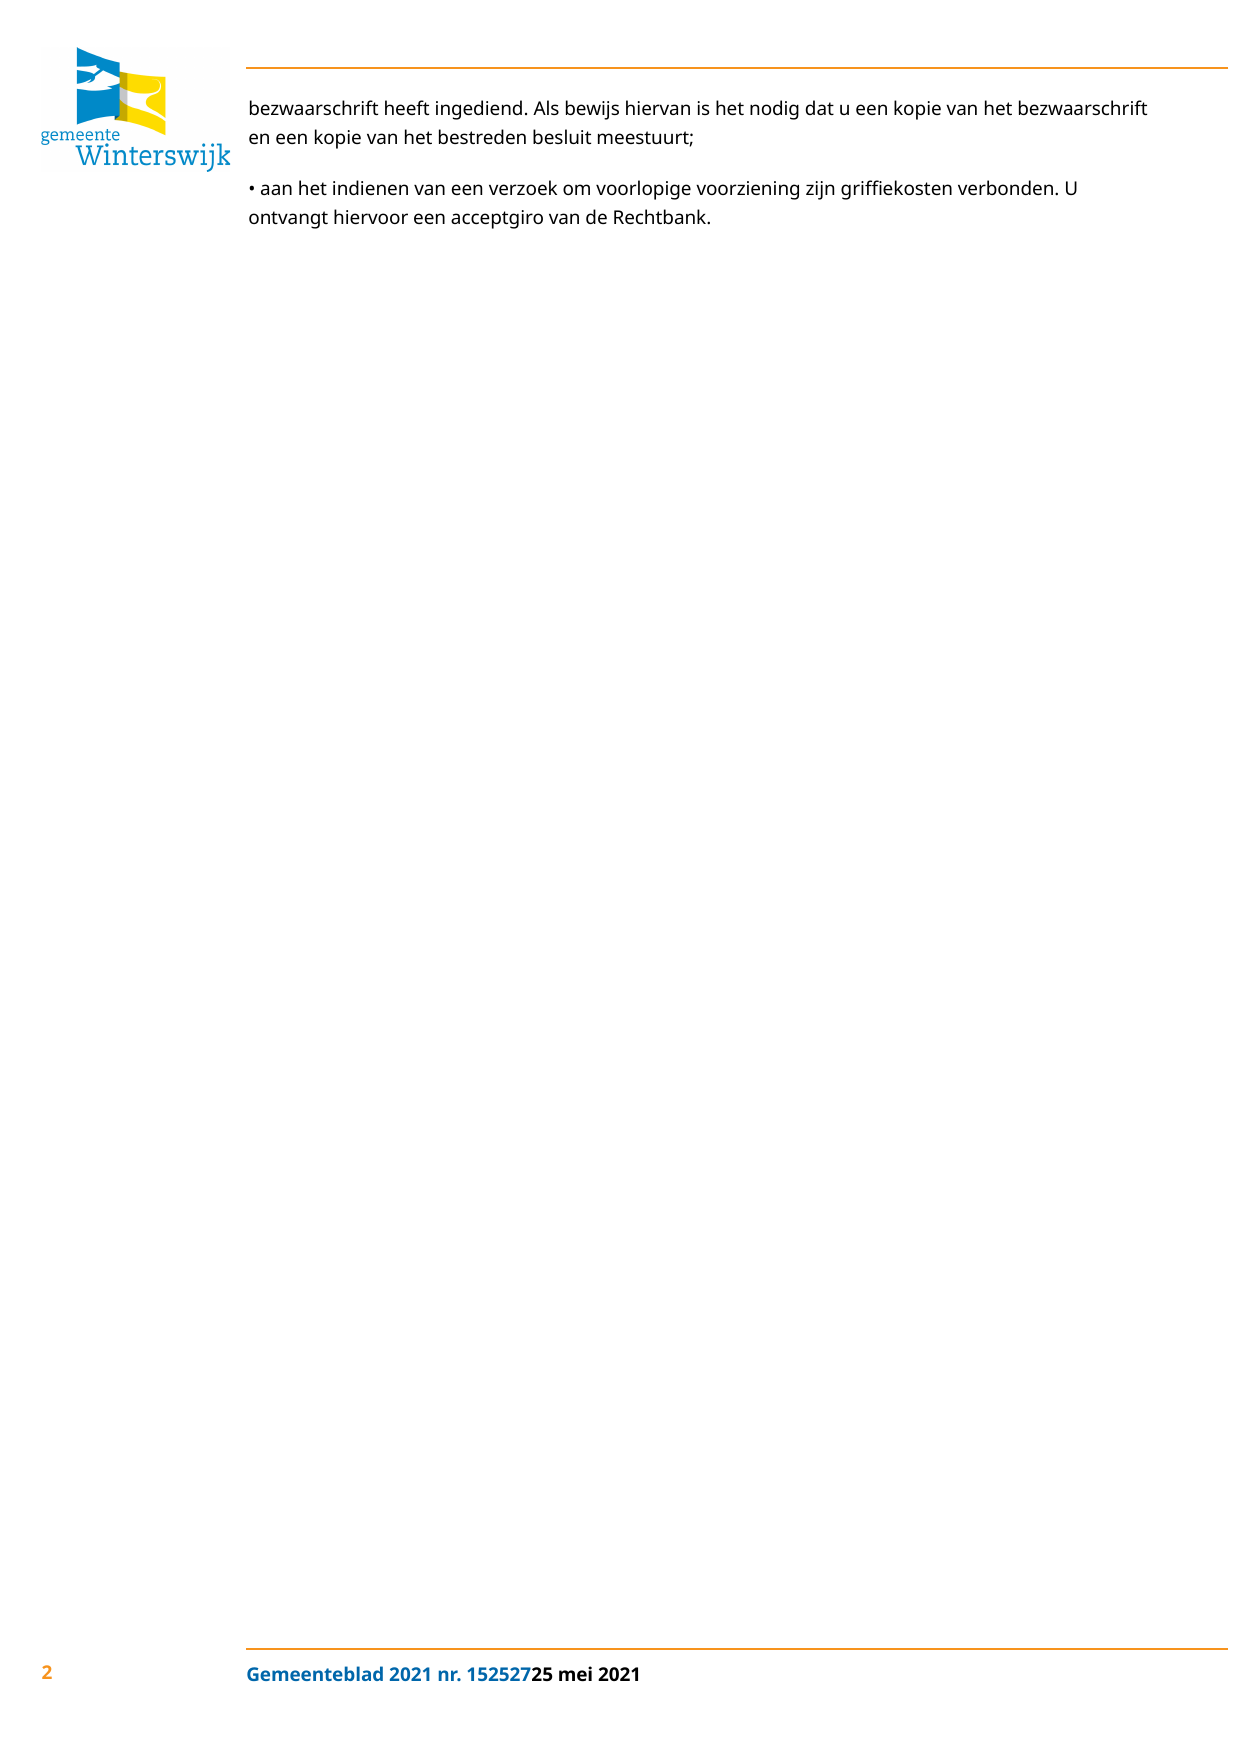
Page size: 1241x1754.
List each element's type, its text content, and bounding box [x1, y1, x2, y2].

picture [225, 153, 231, 162]
text • aan het indienen van een verzoek om voorlopige voorziening zijn griffiekosten verbonden. U ontvangt hiervoor een acceptgiro van de Rechtbank. [248, 175, 1152, 230]
text bezwaarschrift heeft ingediend. Als bewijs hiervan is het nodig dat u een kopie van het bezwaarschrift en een kopie van het bestreden besluit meestuurt; [248, 95, 1152, 150]
picture [41, 47, 231, 172]
